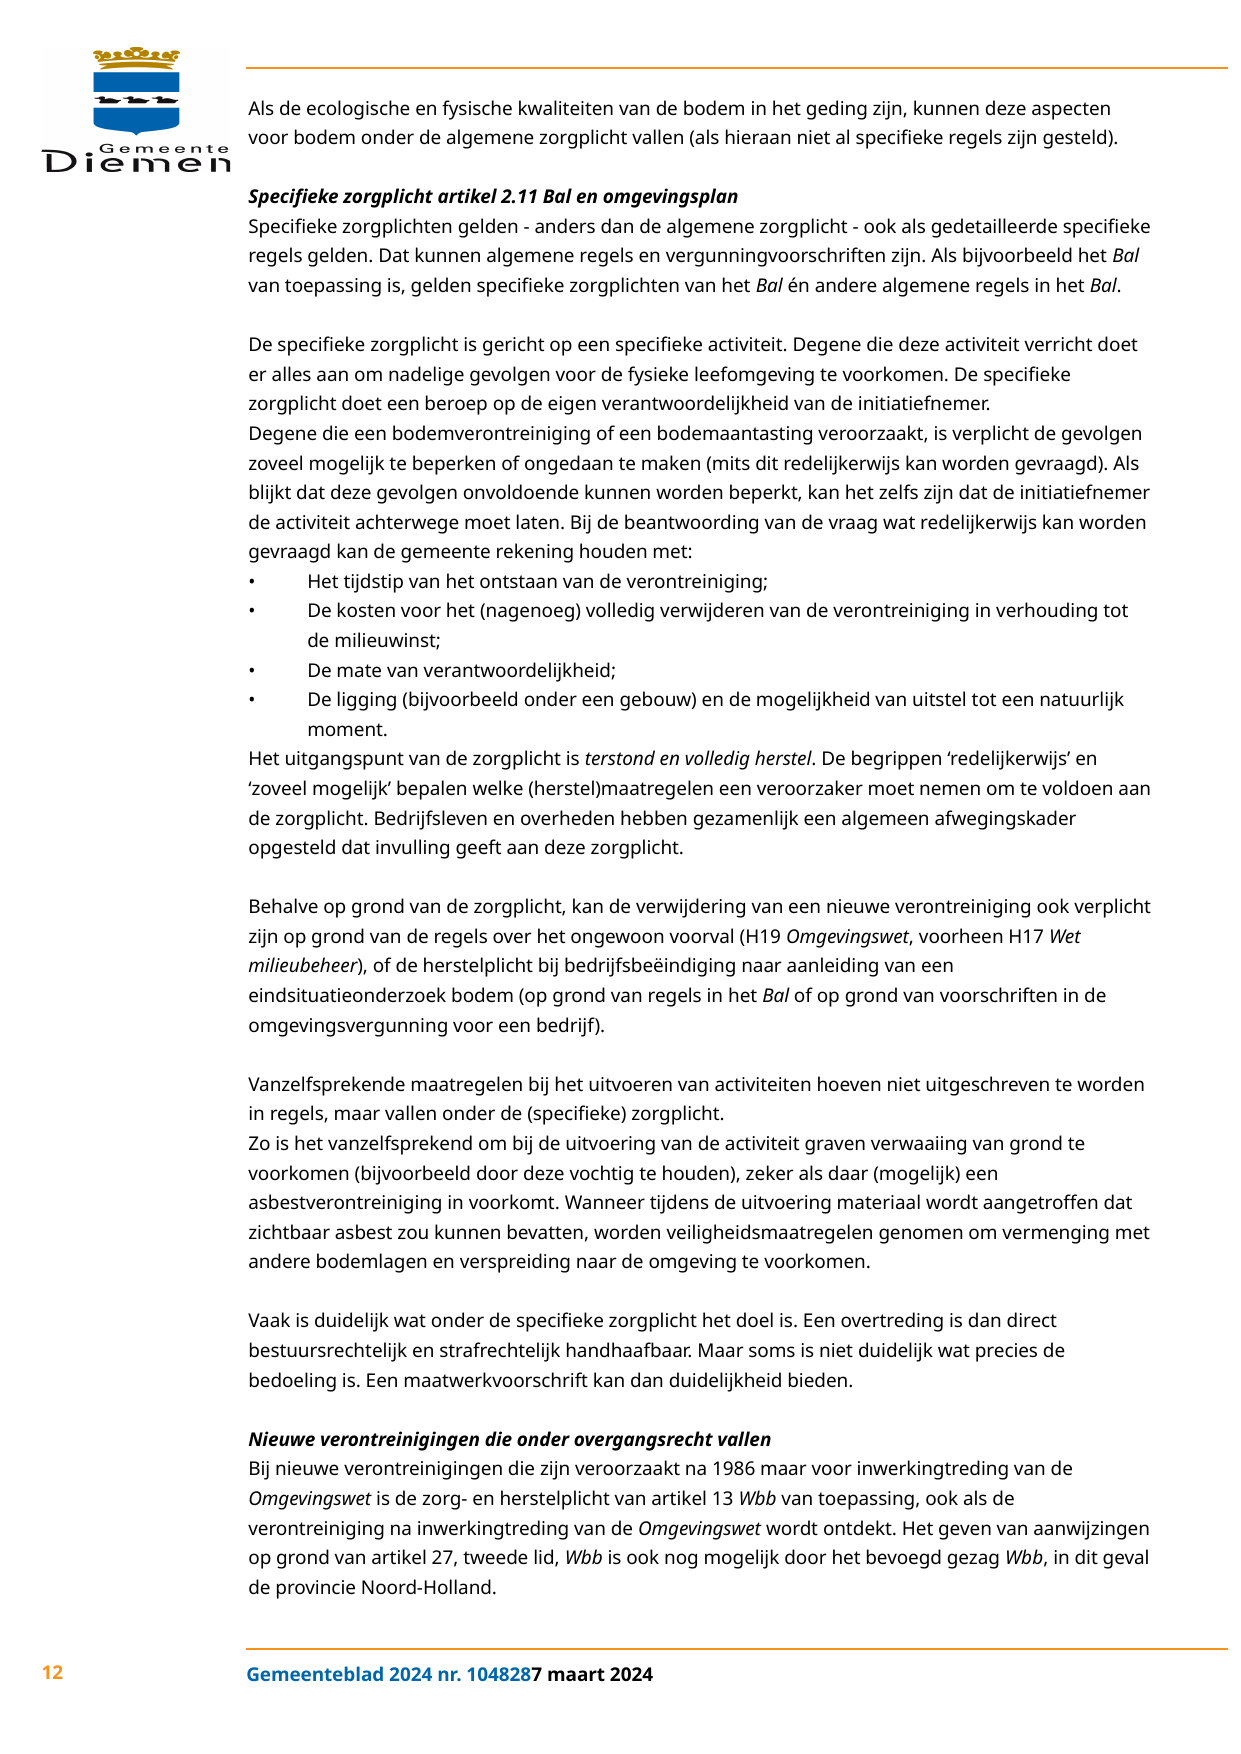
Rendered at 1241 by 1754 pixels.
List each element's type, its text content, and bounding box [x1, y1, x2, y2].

list De ligging (bijvoorbeeld onder een gebouw) en de mogelijkheid van uitstel tot een natuurlijk moment. [248, 686, 1152, 742]
picture [41, 47, 231, 172]
text Vanzelfsprekende maatregelen bij het uitvoeren van activiteiten hoeven niet uitgeschreven te worden in regels, maar vallen onder de (specifieke) zorgplicht. [248, 1071, 1152, 1126]
text Als de ecologische en fysische kwaliteiten van de bodem in het geding zijn, kunnen deze aspecten voor bodem onder de algemene zorgplicht vallen (als hieraan niet al specifieke regels zijn gesteld). [248, 95, 1152, 150]
text Zo is het vanzelfsprekend om bij de uitvoering van de activiteit graven verwaaiing van grond te voorkomen (bijvoorbeeld door deze vochtig te houden), zeker als daar (mogelijk) een asbestverontreiniging in voorkomt. Wanneer tijdens de uitvoering materiaal wordt aangetroffen dat zichtbaar asbest zou kunnen bevatten, worden veiligheidsmaatregelen genomen om vermenging met andere bodemlagen en verspreiding naar de omgeving te voorkomen. [248, 1130, 1152, 1274]
text Het uitgangspunt van de zorgplicht is terstond en volledig herstel. De begrippen ‘redelijkerwijs’ en ‘zoveel mogelijk’ bepalen welke (herstel)maatregelen een veroorzaker moet nemen om te voldoen aan de zorgplicht. Bedrijfsleven en overheden hebben gezamenlijk een algemeen afwegingskader opgesteld dat invulling geeft aan deze zorgplicht. [248, 746, 1152, 860]
text Vaak is duidelijk wat onder de specifieke zorgplicht het doel is. Een overtreding is dan direct bestuursrechtelijk en strafrechtelijk handhaafbaar. Maar soms is niet duidelijk wat precies de bedoeling is. Een maatwerkvoorschrift kan dan duidelijkheid bieden. [248, 1308, 1152, 1393]
text Bij nieuwe verontreinigingen die zijn veroorzaakt na 1986 maar voor inwerkingtreding van de Omgevingswet is de zorg- en herstelplicht van artikel 13 Wbb van toepassing, ook als de verontreiniging na inwerkingtreding van de Omgevingswet wordt ontdekt. Het geven van aanwijzingen op grond van artikel 27, tweede lid, Wbb is ook nog mogelijk door het bevoegd gezag Wbb, in dit geval de provincie Noord-Holland. [248, 1456, 1152, 1600]
text Specifieke zorgplichten gelden - anders dan de algemene zorgplicht - ook als gedetailleerde specifieke regels gelden. Dat kunnen algemene regels en vergunningvoorschriften zijn. Als bijvoorbeeld het Bal van toepassing is, gelden specifieke zorgplichten van het Bal én andere algemene regels in het Bal. [248, 213, 1152, 298]
text Behalve op grond van de zorgplicht, kan de verwijdering van een nieuwe verontreiniging ook verplicht zijn op grond van de regels over het ongewoon voorval (H19 Omgevingswet, voorheen H17 Wet milieubeheer), of de herstelplicht bij bedrijfsbeëindiging naar aanleiding van een eindsituatieonderzoek bodem (op grond van regels in het Bal of op grond van voorschriften in de omgevingsvergunning voor een bedrijf). [248, 893, 1152, 1038]
list De mate van verantwoordelijkheid; [248, 657, 1152, 683]
text Nieuwe verontreinigingen die onder overgangsrecht vallen [248, 1426, 1152, 1452]
text Specifieke zorgplicht artikel 2.11 Bal en omgevingsplan [248, 183, 1152, 209]
text Degene die een bodemverontreiniging of een bodemaantasting veroorzaakt, is verplicht de gevolgen zoveel mogelijk te beperken of ongedaan te maken (mits dit redelijkerwijs kan worden gevraagd). Als blijkt dat deze gevolgen onvoldoende kunnen worden beperkt, kan het zelfs zijn dat de initiatiefnemer de activiteit achterwege moet laten. Bij de beantwoording van de vraag wat redelijkerwijs kan worden gevraagd kan de gemeente rekening houden met: [248, 420, 1152, 564]
list De kosten voor het (nagenoeg) volledig verwijderen van de verontreiniging in verhouding tot de milieuwinst; [248, 598, 1152, 653]
list Het tijdstip van het ontstaan van de verontreiniging; [248, 568, 1152, 594]
text De specifieke zorgplicht is gericht op een specifieke activiteit. Degene die deze activiteit verricht doet er alles aan om nadelige gevolgen voor de fysieke leefomgeving te voorkomen. De specifieke zorgplicht doet een beroep op de eigen verantwoordelijkheid van de initiatiefnemer. [248, 331, 1152, 416]
